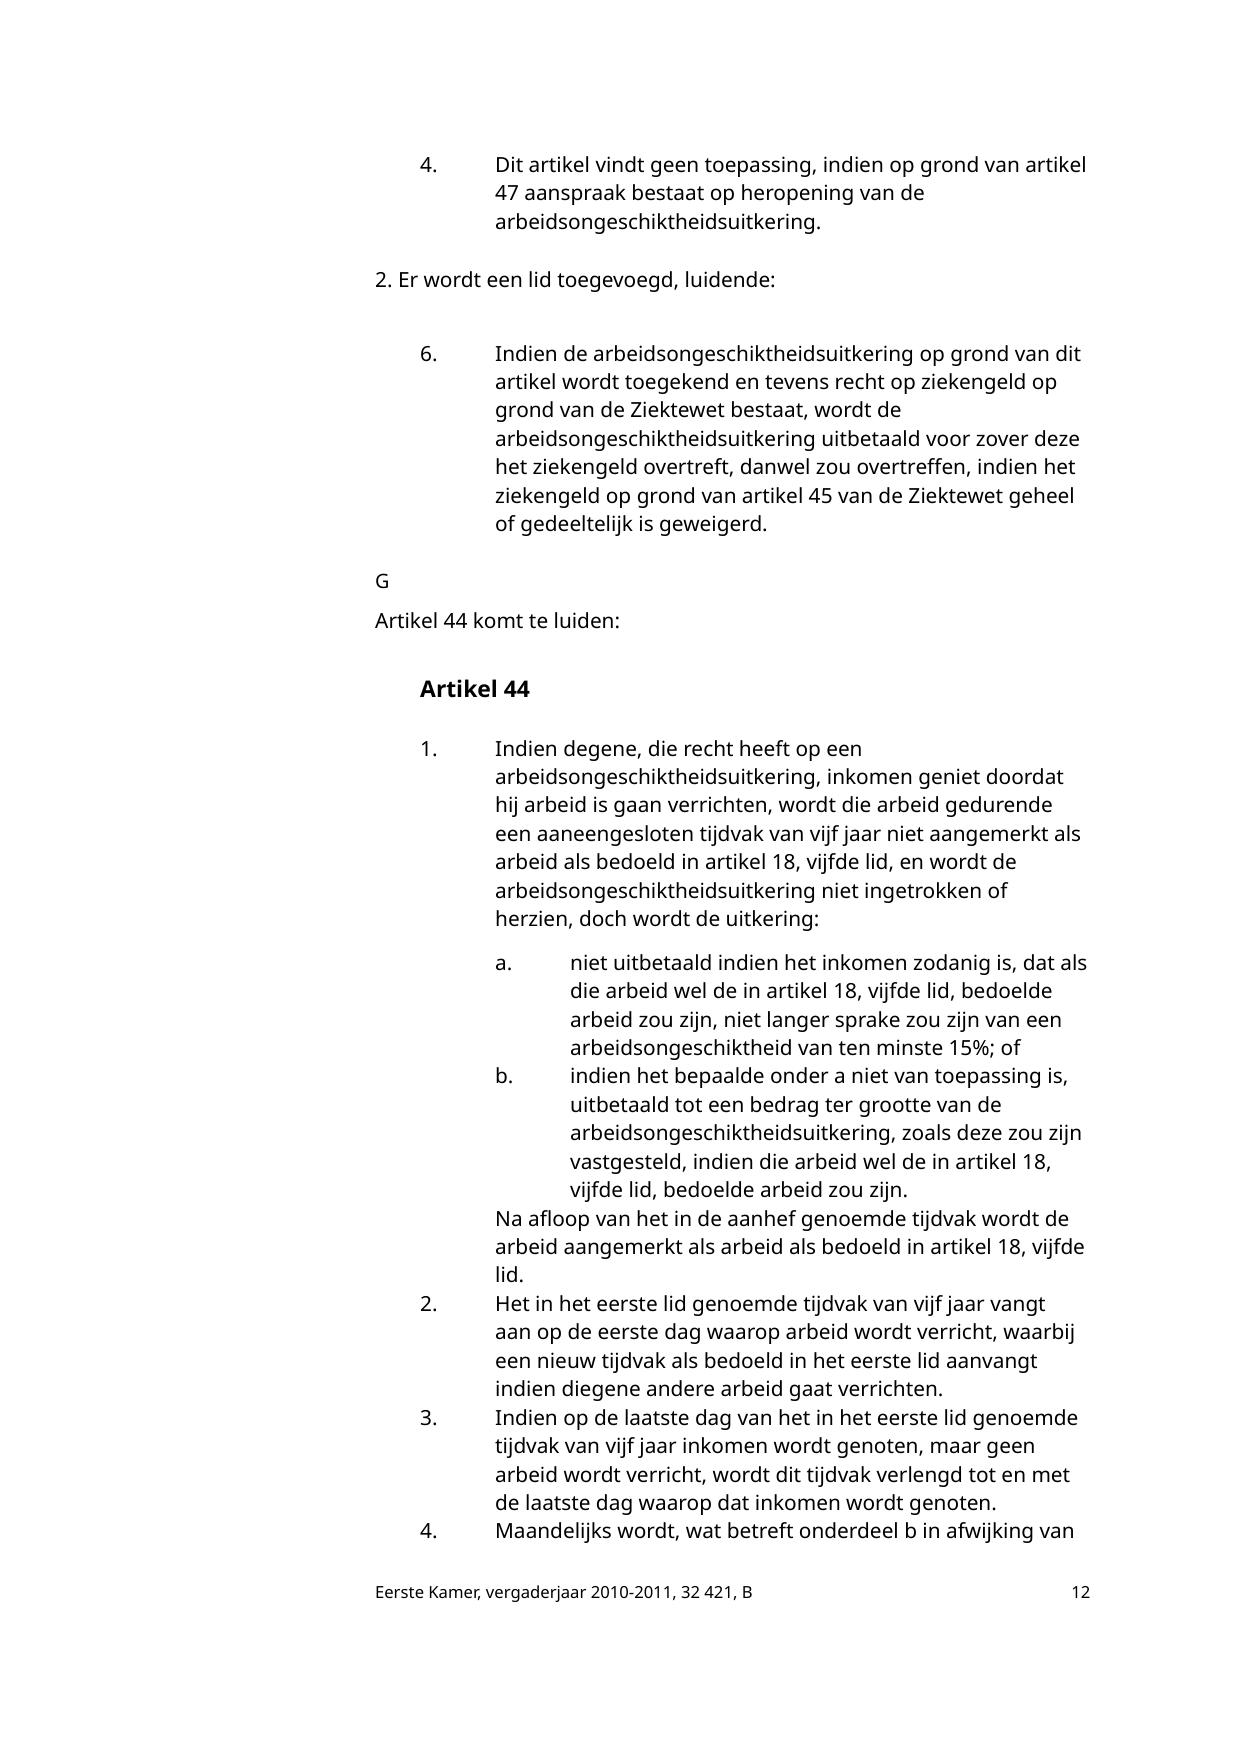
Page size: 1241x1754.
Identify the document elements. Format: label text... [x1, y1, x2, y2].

list Maandelijks wordt, wat betreft onderdeel b in afwijking van [420, 1517, 1090, 1545]
text G [375, 568, 1090, 595]
list Indien de arbeidsongeschiktheidsuitkering op grond van dit artikel wordt toegekend en tevens recht op ziekengeld op grond van de Ziektewet bestaat, wordt de arbeidsongeschiktheidsuitkering uitbetaald voor zover deze het ziekengeld overtreft, danwel zou overtreffen, indien het ziekengeld op grond van artikel 45 van de Ziektewet geheel of gedeeltelijk is geweigerd. [420, 339, 1090, 538]
list Het in het eerste lid genoemde tijdvak van vijf jaar vangt aan op de eerste dag waarop arbeid wordt verricht, waarbij een nieuw tijdvak als bedoeld in het eerste lid aanvangt indien diegene andere arbeid gaat verrichten. [420, 1289, 1090, 1403]
list Dit artikel vindt geen toepassing, indien op grond van artikel 47 aanspraak bestaat op heropening van de arbeidsongeschiktheidsuitkering. [420, 150, 1090, 235]
list indien het bepaalde onder a niet van toepassing is, uitbetaald tot een bedrag ter grootte van de arbeidsongeschiktheidsuitkering, zoals deze zou zijn vastgesteld, indien die arbeid wel de in artikel 18, vijfde lid, bedoelde arbeid zou zijn. [495, 1062, 1090, 1204]
list Indien op de laatste dag van het in het eerste lid genoemde tijdvak van vijf jaar inkomen wordt genoten, maar geen arbeid wordt verricht, wordt dit tijdvak verlengd tot en met de laatste dag waarop dat inkomen wordt genoten. [420, 1403, 1090, 1517]
list Na afloop van het in de aanhef genoemde tijdvak wordt de arbeid aangemerkt als arbeid als bedoeld in artikel 18, vijfde lid. [420, 1204, 1090, 1289]
list Indien degene, die recht heeft op een arbeidsongeschiktheidsuitkering, inkomen geniet doordat hij arbeid is gaan verrichten, wordt die arbeid gedurende een aaneengesloten tijdvak van vijf jaar niet aangemerkt als arbeid als bedoeld in artikel 18, vijfde lid, en wordt de arbeidsongeschiktheidsuitkering niet ingetrokken of herzien, doch wordt de uitkering: [420, 734, 1090, 933]
text Artikel 44 komt te luiden: [375, 607, 1090, 635]
list niet uitbetaald indien het inkomen zodanig is, dat als die arbeid wel de in artikel 18, vijfde lid, bedoelde arbeid zou zijn, niet langer sprake zou zijn van een arbeidsongeschiktheid van ten minste 15%; of [495, 948, 1090, 1062]
text 2. Er wordt een lid toegevoegd, luidende: [375, 265, 1090, 294]
subtitle Artikel 44 [420, 672, 1090, 704]
